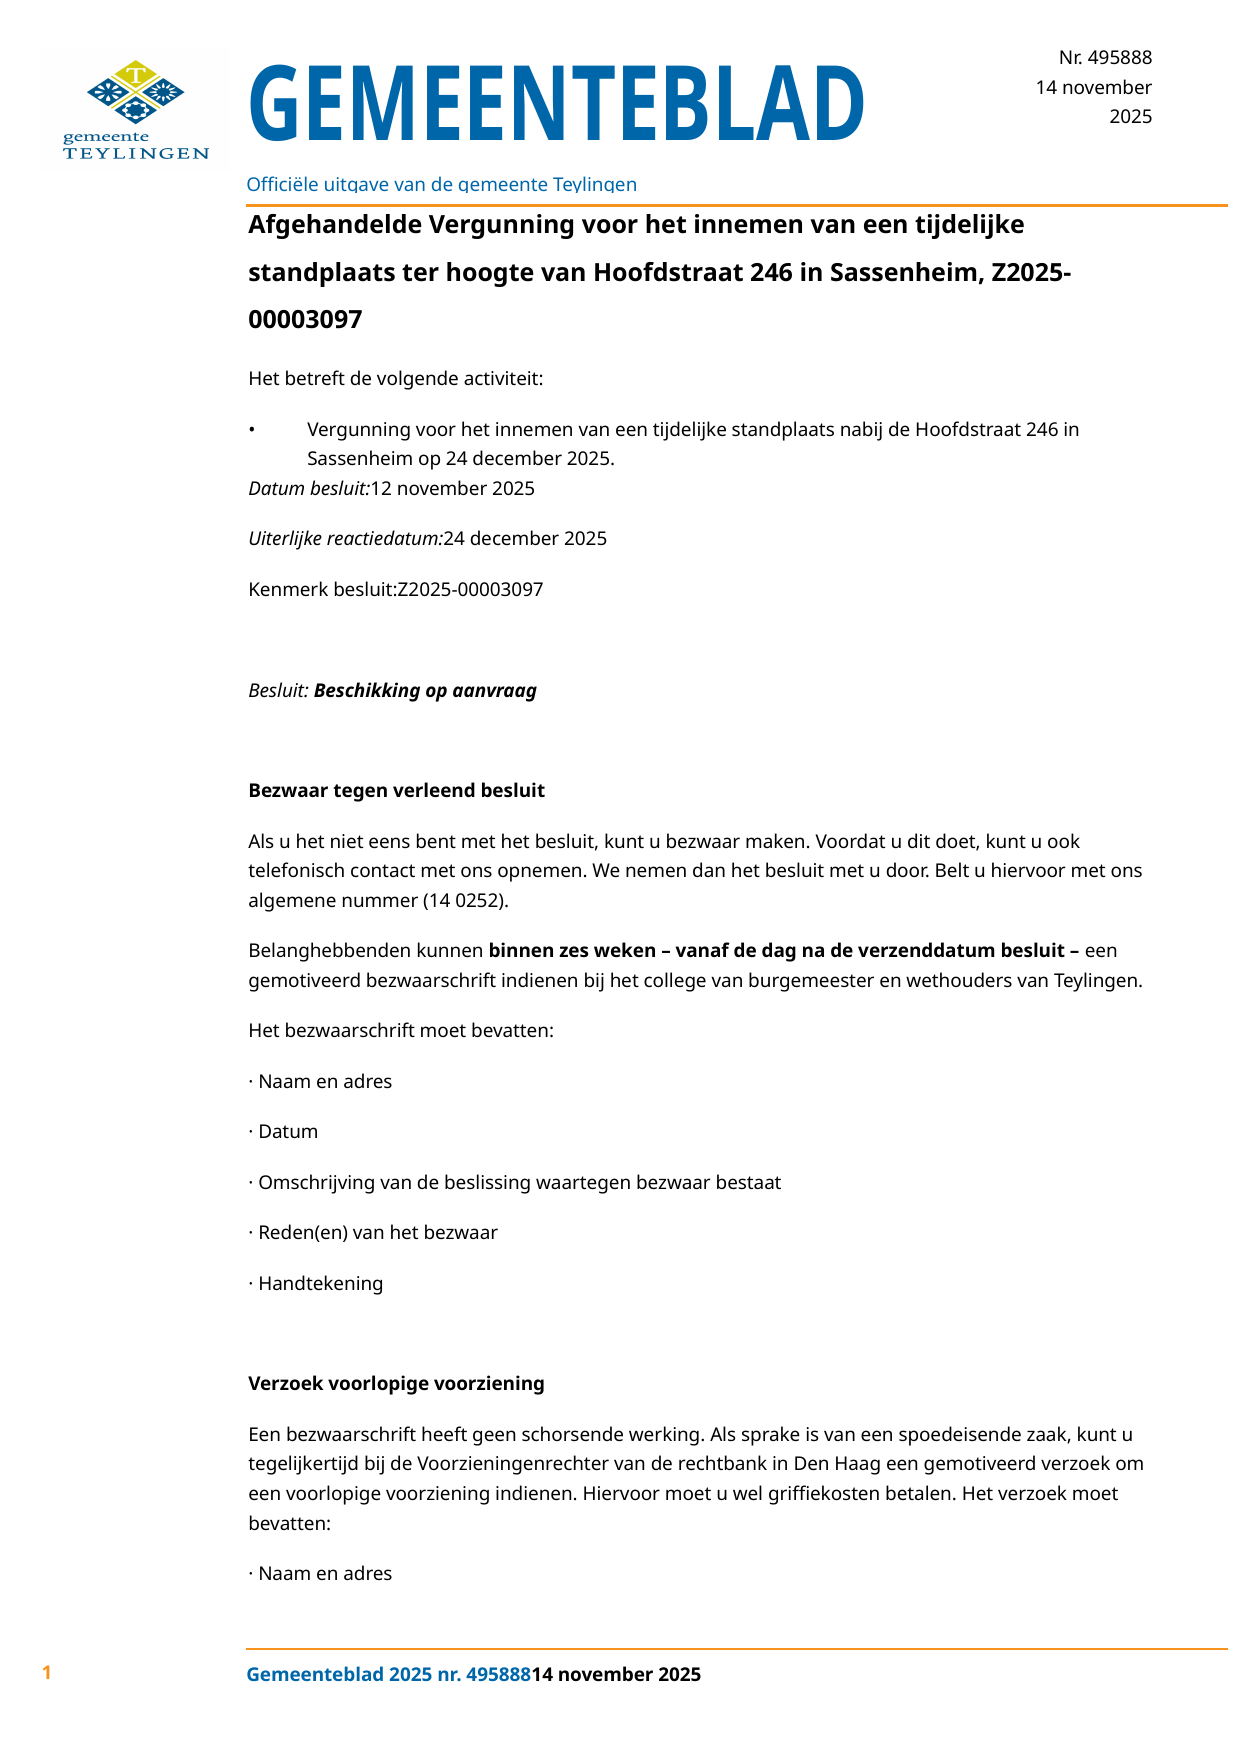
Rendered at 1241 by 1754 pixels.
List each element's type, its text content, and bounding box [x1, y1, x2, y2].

text Datum besluit:12 november 2025 [248, 475, 1152, 501]
text Een bezwaarschrift heeft geen schorsende werking. Als sprake is van een spoedeisende zaak, kunt u tegelijkertijd bij de Voorzieningenrechter van de rechtbank in Den Haag een gemotiveerd verzoek om een voorlopige voorziening indienen. Hiervoor moet u wel griffiekosten betalen. Het verzoek moet bevatten: [248, 1421, 1152, 1535]
text Verzoek voorlopige voorziening [248, 1371, 1152, 1396]
text Besluit: Beschikking op aanvraag [248, 677, 1152, 702]
text · Naam en adres [248, 1560, 1152, 1586]
text Belanghebbenden kunnen binnen zes weken – vanaf de dag na de verzenddatum besluit – een gemotiveerd bezwaarschrift indienen bij het college van burgemeester en wethouders van Teylingen. [248, 938, 1152, 993]
text Het betreft de volgende activiteit: [248, 366, 1152, 391]
text Uiterlijke reactiedatum:24 december 2025 [248, 526, 1152, 551]
text · Omschrijving van de beslissing waartegen bezwaar bestaat [248, 1169, 1152, 1194]
text · Handtekening [248, 1270, 1152, 1295]
text Bezwaar tegen verleend besluit [248, 778, 1152, 803]
text Het bezwaarschrift moet bevatten: [248, 1018, 1152, 1043]
text · Naam en adres [248, 1068, 1152, 1094]
text Afgehandelde Vergunning voor het innemen van een tijdelijke standplaats ter hoogte van Hoofdstraat 246 in Sassenheim, Z2025-00003097 [248, 207, 1152, 336]
text · Datum [248, 1118, 1152, 1144]
text · Reden(en) van het bezwaar [248, 1219, 1152, 1245]
text Als u het niet eens bent met het besluit, kunt u bezwaar maken. Voordat u dit doet, kunt u ook telefonisch contact met ons opnemen. We nemen dan het besluit met u door. Belt u hiervoor met ons algemene nummer (14 0252). [248, 828, 1152, 913]
picture [41, 47, 231, 172]
list Vergunning voor het innemen van een tijdelijke standplaats nabij de Hoofdstraat 246 in Sassenheim op 24 december 2025. [248, 416, 1152, 471]
text Kenmerk besluit:Z2025-00003097 [248, 576, 1152, 602]
